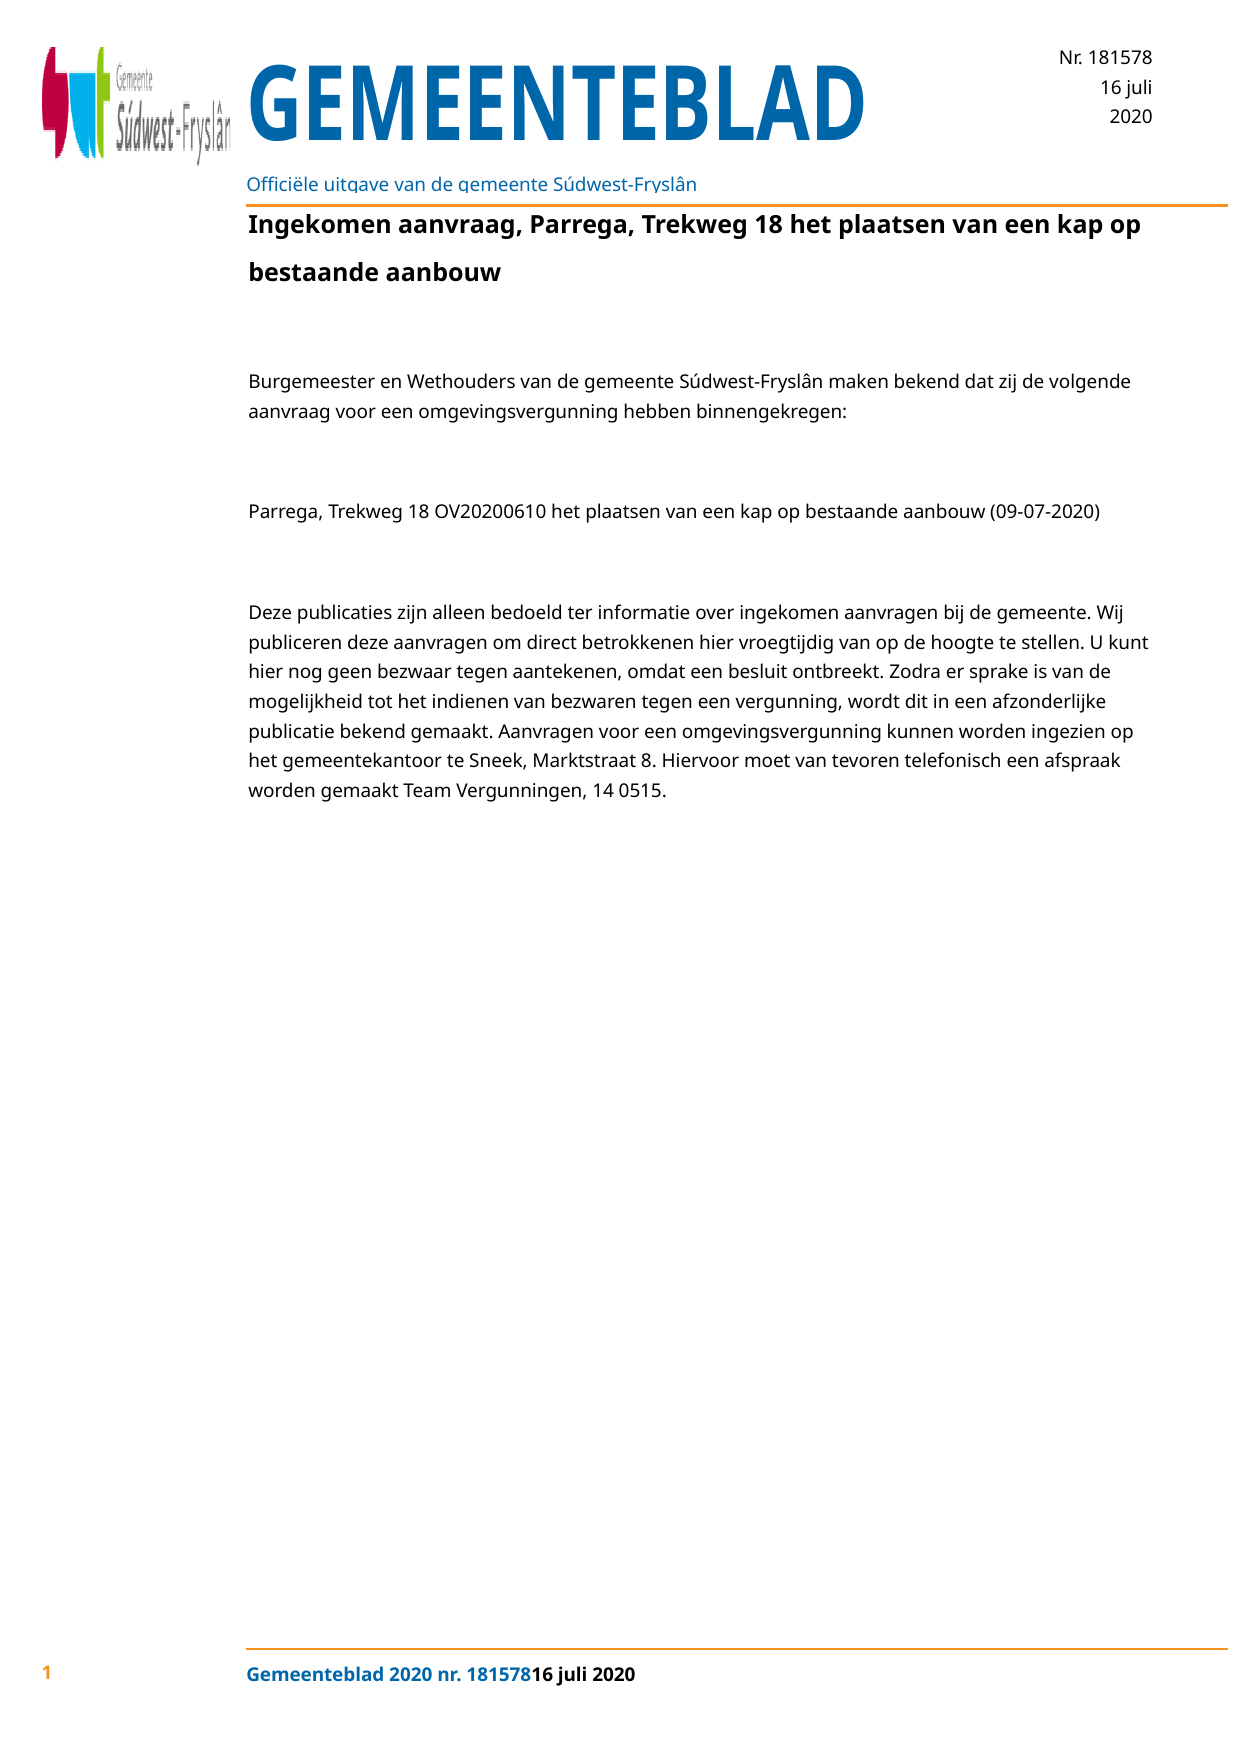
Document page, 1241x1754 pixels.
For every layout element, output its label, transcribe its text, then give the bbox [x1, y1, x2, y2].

text Parrega, Trekweg 18 OV20200610 het plaatsen van een kap op bestaande aanbouw (09-07-2020) [248, 499, 1152, 524]
text Ingekomen aanvraag, Parrega, Trekweg 18 het plaatsen van een kap op bestaande aanbouw [248, 207, 1152, 288]
text Burgemeester en Wethouders van de gemeente Súdwest-Fryslân maken bekend dat zij de volgende aanvraag voor een omgevingsvergunning hebben binnengekregen: [248, 368, 1152, 424]
text Deze publicaties zijn alleen bedoeld ter informatie over ingekomen aanvragen bij de gemeente. Wij publiceren deze aanvragen om direct betrokkenen hier vroegtijdig van op de hoogte te stellen. U kunt hier nog geen bezwaar tegen aantekenen, omdat een besluit ontbreekt. Zodra er sprake is van de mogelijkheid tot het indienen van bezwaren tegen een vergunning, wordt dit in een afzonderlijke publicatie bekend gemaakt. Aanvragen voor een omgevingsvergunning kunnen worden ingezien op het gemeentekantoor te Sneek, Marktstraat 8. Hiervoor moet van tevoren telefonisch een afspraak worden gemaakt Team Vergunningen, 14 0515. [248, 599, 1152, 803]
picture [41, 47, 231, 172]
